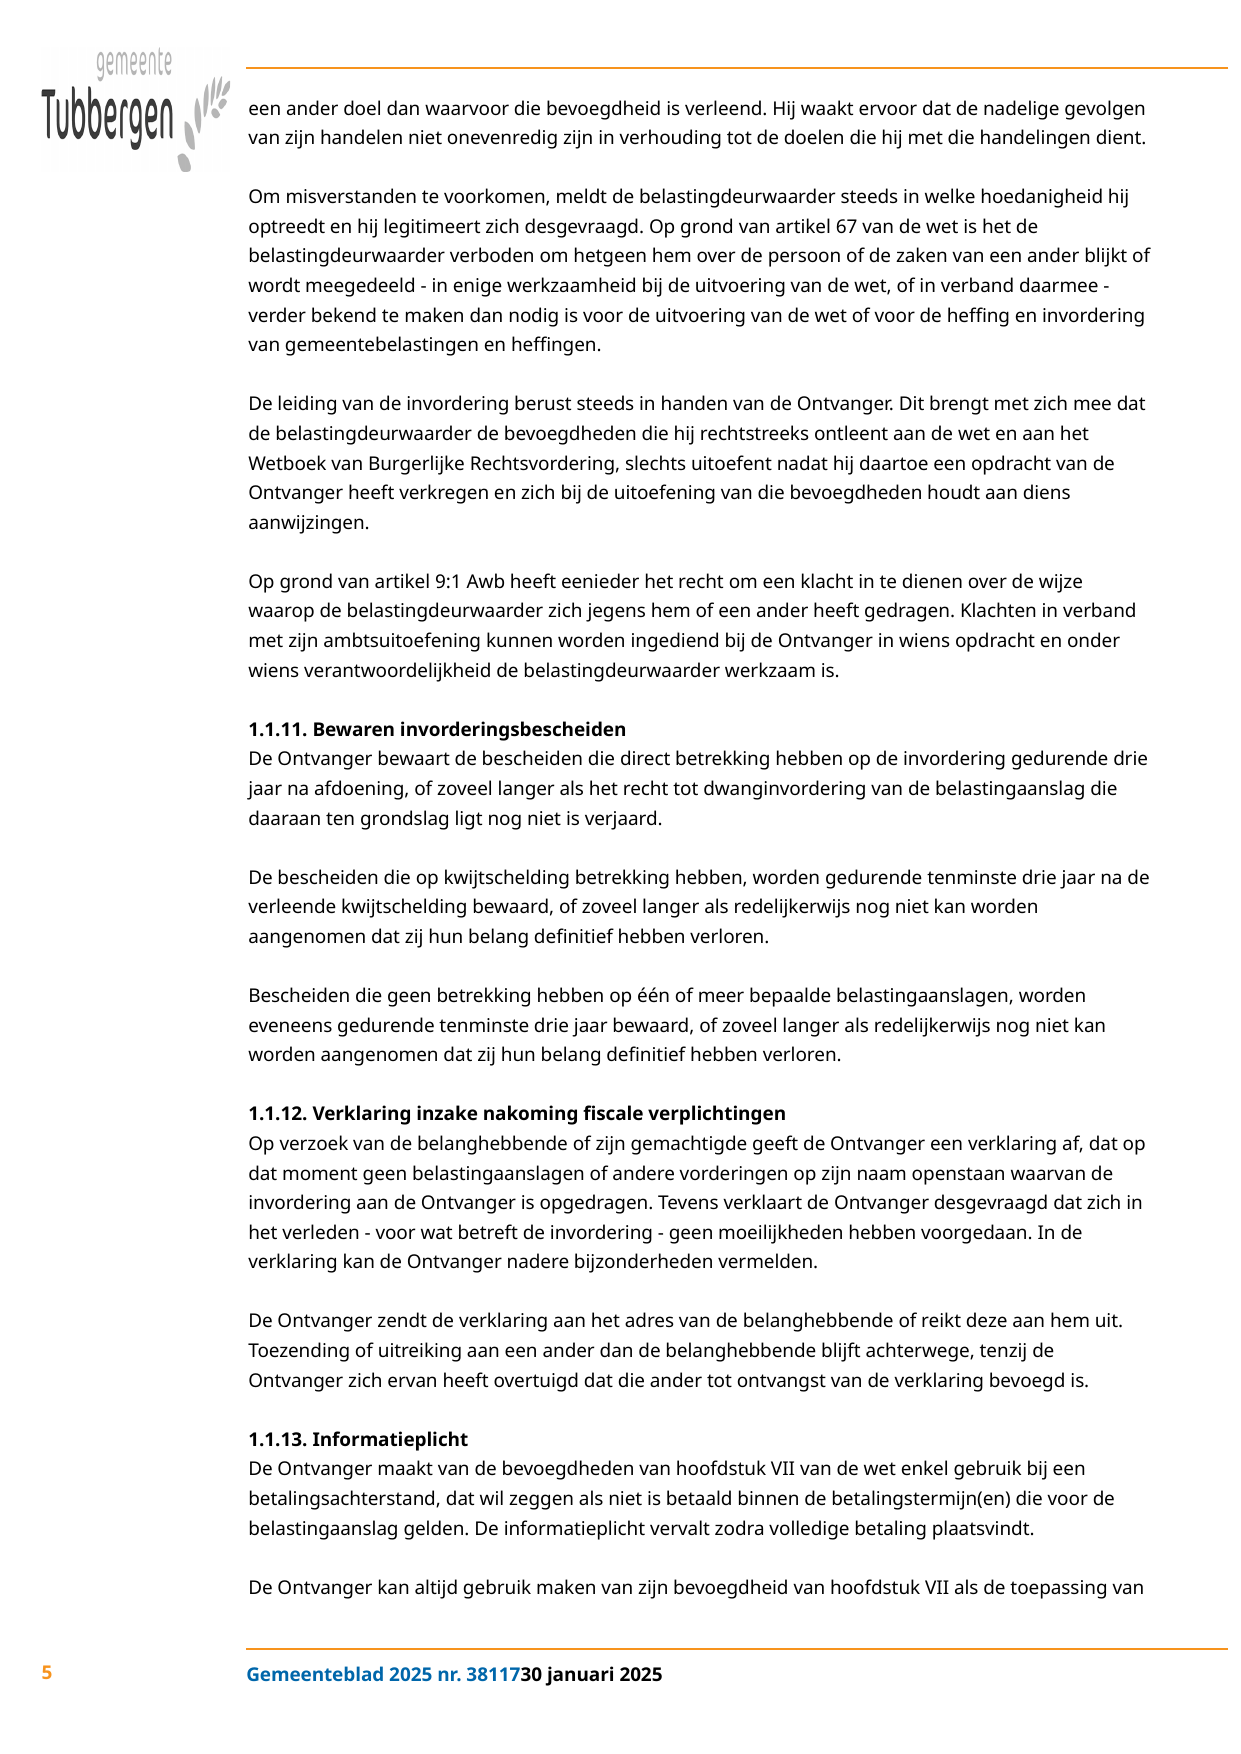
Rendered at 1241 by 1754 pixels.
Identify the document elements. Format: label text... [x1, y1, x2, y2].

text 1.1.11. Bewaren invorderingsbescheiden [248, 716, 1152, 742]
text De Ontvanger zendt de verklaring aan het adres van de belanghebbende of reikt deze aan hem uit. Toezending of uitreiking aan een ander dan de belanghebbende blijft achterwege, tenzij de Ontvanger zich ervan heeft overtuigd dat die ander tot ontvangst van de verklaring bevoegd is. [248, 1308, 1152, 1393]
text Bescheiden die geen betrekking hebben op één of meer bepaalde belastingaanslagen, worden eveneens gedurende tenminste drie jaar bewaard, of zoveel langer als redelijkerwijs nog niet kan worden aangenomen dat zij hun belang definitief hebben verloren. [248, 982, 1152, 1067]
text een ander doel dan waarvoor die bevoegdheid is verleend. Hij waakt ervoor dat de nadelige gevolgen van zijn handelen niet onevenredig zijn in verhouding tot de doelen die hij met die handelingen dient. [248, 95, 1152, 150]
text Op grond van artikel 9:1 Awb heeft eenieder het recht om een klacht in te dienen over de wijze waarop de belastingdeurwaarder zich jegens hem of een ander heeft gedragen. Klachten in verband met zijn ambtsuitoefening kunnen worden ingediend bij de Ontvanger in wiens opdracht en onder wiens verantwoordelijkheid de belastingdeurwaarder werkzaam is. [248, 568, 1152, 683]
picture [41, 47, 231, 172]
text 1.1.13. Informatieplicht [248, 1426, 1152, 1452]
text De leiding van de invordering berust steeds in handen van de Ontvanger. Dit brengt met zich mee dat de belastingdeurwaarder de bevoegdheden die hij rechtstreeks ontleent aan de wet en aan het Wetboek van Burgerlijke Rechtsvordering, slechts uitoefent nadat hij daartoe een opdracht van de Ontvanger heeft verkregen en zich bij de uitoefening van die bevoegdheden houdt aan diens aanwijzingen. [248, 391, 1152, 535]
text De Ontvanger kan altijd gebruik maken van zijn bevoegdheid van hoofdstuk VII als de toepassing van [248, 1574, 1152, 1600]
text De Ontvanger maakt van de bevoegdheden van hoofdstuk VII van de wet enkel gebruik bij een betalingsachterstand, dat wil zeggen als niet is betaald binnen de betalingstermijn(en) die voor de belastingaanslag gelden. De informatieplicht vervalt zodra volledige betaling plaatsvindt. [248, 1456, 1152, 1541]
text Om misverstanden te voorkomen, meldt de belastingdeurwaarder steeds in welke hoedanigheid hij optreedt en hij legitimeert zich desgevraagd. Op grond van artikel 67 van de wet is het de belastingdeurwaarder verboden om hetgeen hem over de persoon of de zaken van een ander blijkt of wordt meegedeeld - in enige werkzaamheid bij de uitvoering van de wet, of in verband daarmee - verder bekend te maken dan nodig is voor de uitvoering van de wet of voor de heffing en invordering van gemeentebelastingen en heffingen. [248, 183, 1152, 357]
text Op verzoek van de belanghebbende of zijn gemachtigde geeft de Ontvanger een verklaring af, dat op dat moment geen belastingaanslagen of andere vorderingen op zijn naam openstaan waarvan de invordering aan de Ontvanger is opgedragen. Tevens verklaart de Ontvanger desgevraagd dat zich in het verleden - voor wat betreft de invordering - geen moeilijkheden hebben voorgedaan. In de verklaring kan de Ontvanger nadere bijzonderheden vermelden. [248, 1130, 1152, 1274]
text De bescheiden die op kwijtschelding betrekking hebben, worden gedurende tenminste drie jaar na de verleende kwijtschelding bewaard, of zoveel langer als redelijkerwijs nog niet kan worden aangenomen dat zij hun belang definitief hebben verloren. [248, 864, 1152, 949]
text De Ontvanger bewaart de bescheiden die direct betrekking hebben op de invordering gedurende drie jaar na afdoening, of zoveel langer als het recht tot dwanginvordering van de belastingaanslag die daaraan ten grondslag ligt nog niet is verjaard. [248, 746, 1152, 831]
text 1.1.12. Verklaring inzake nakoming fiscale verplichtingen [248, 1101, 1152, 1126]
